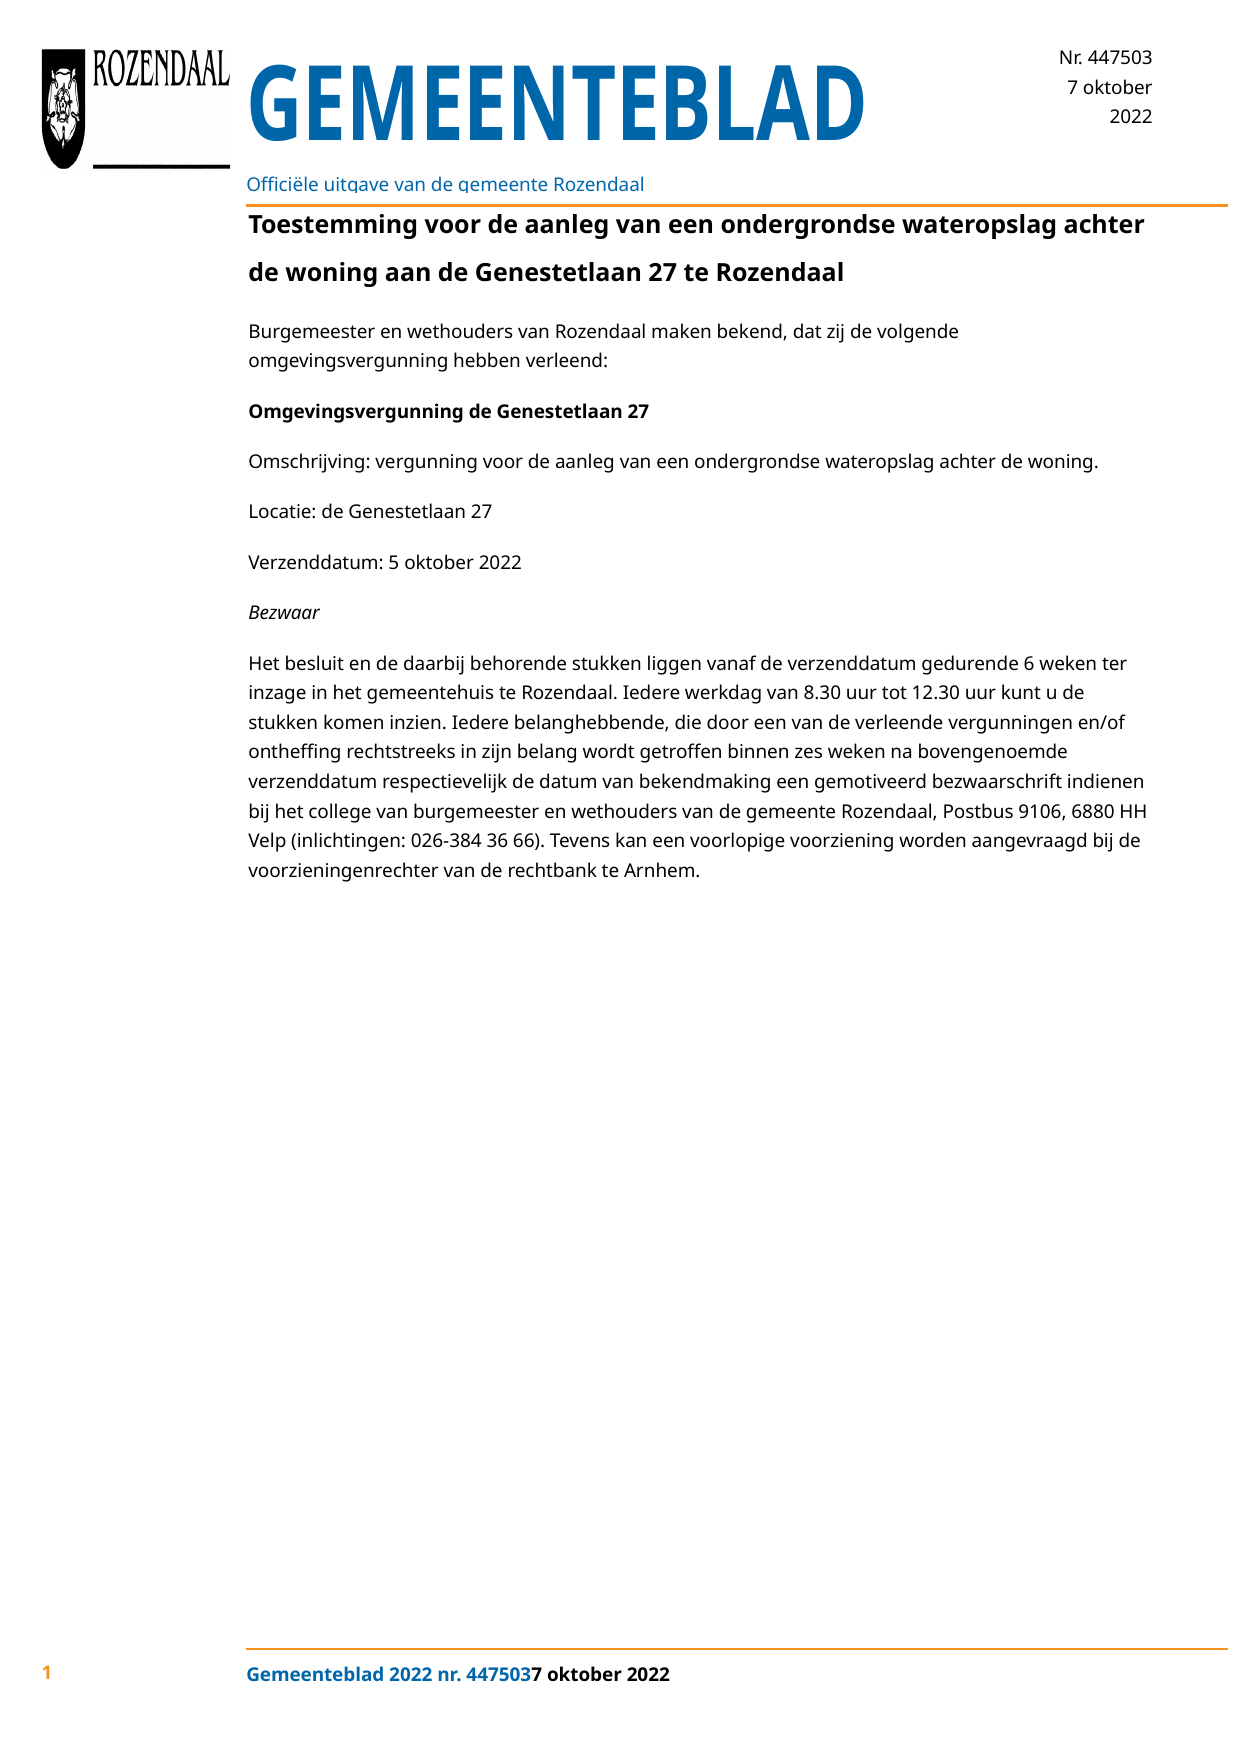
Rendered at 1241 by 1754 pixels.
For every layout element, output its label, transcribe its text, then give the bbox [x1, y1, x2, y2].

text Het besluit en de daarbij behorende stukken liggen vanaf de verzenddatum gedurende 6 weken ter inzage in het gemeentehuis te Rozendaal. Iedere werkdag van 8.30 uur tot 12.30 uur kunt u de stukken komen inzien. Iedere belanghebbende, die door een van de verleende vergunningen en/of ontheffing rechtstreeks in zijn belang wordt getroffen binnen zes weken na bovengenoemde verzenddatum respectievelijk de datum van bekendmaking een gemotiveerd bezwaarschrift indienen bij het college van burgemeester en wethouders van de gemeente Rozendaal, Postbus 9106, 6880 HH Velp (inlichtingen: 026-384 36 66). Tevens kan een voorlopige voorziening worden aangevraagd bij de voorzieningenrechter van de rechtbank te Arnhem. [248, 650, 1152, 883]
text Omschrijving: vergunning voor de aanleg van een ondergrondse wateropslag achter de woning. [248, 448, 1152, 474]
text Burgemeester en wethouders van Rozendaal maken bekend, dat zij de volgende omgevingsvergunning hebben verleend: [248, 318, 1152, 373]
picture [41, 47, 231, 172]
text Bezwaar [248, 599, 1152, 625]
text Omgevingsvergunning de Genestetlaan 27 [248, 398, 1152, 424]
text Toestemming voor de aanleg van een ondergrondse wateropslag achter de woning aan de Genestetlaan 27 te Rozendaal [248, 207, 1152, 288]
text Verzenddatum: 5 oktober 2022 [248, 549, 1152, 575]
text Locatie: de Genestetlaan 27 [248, 499, 1152, 524]
